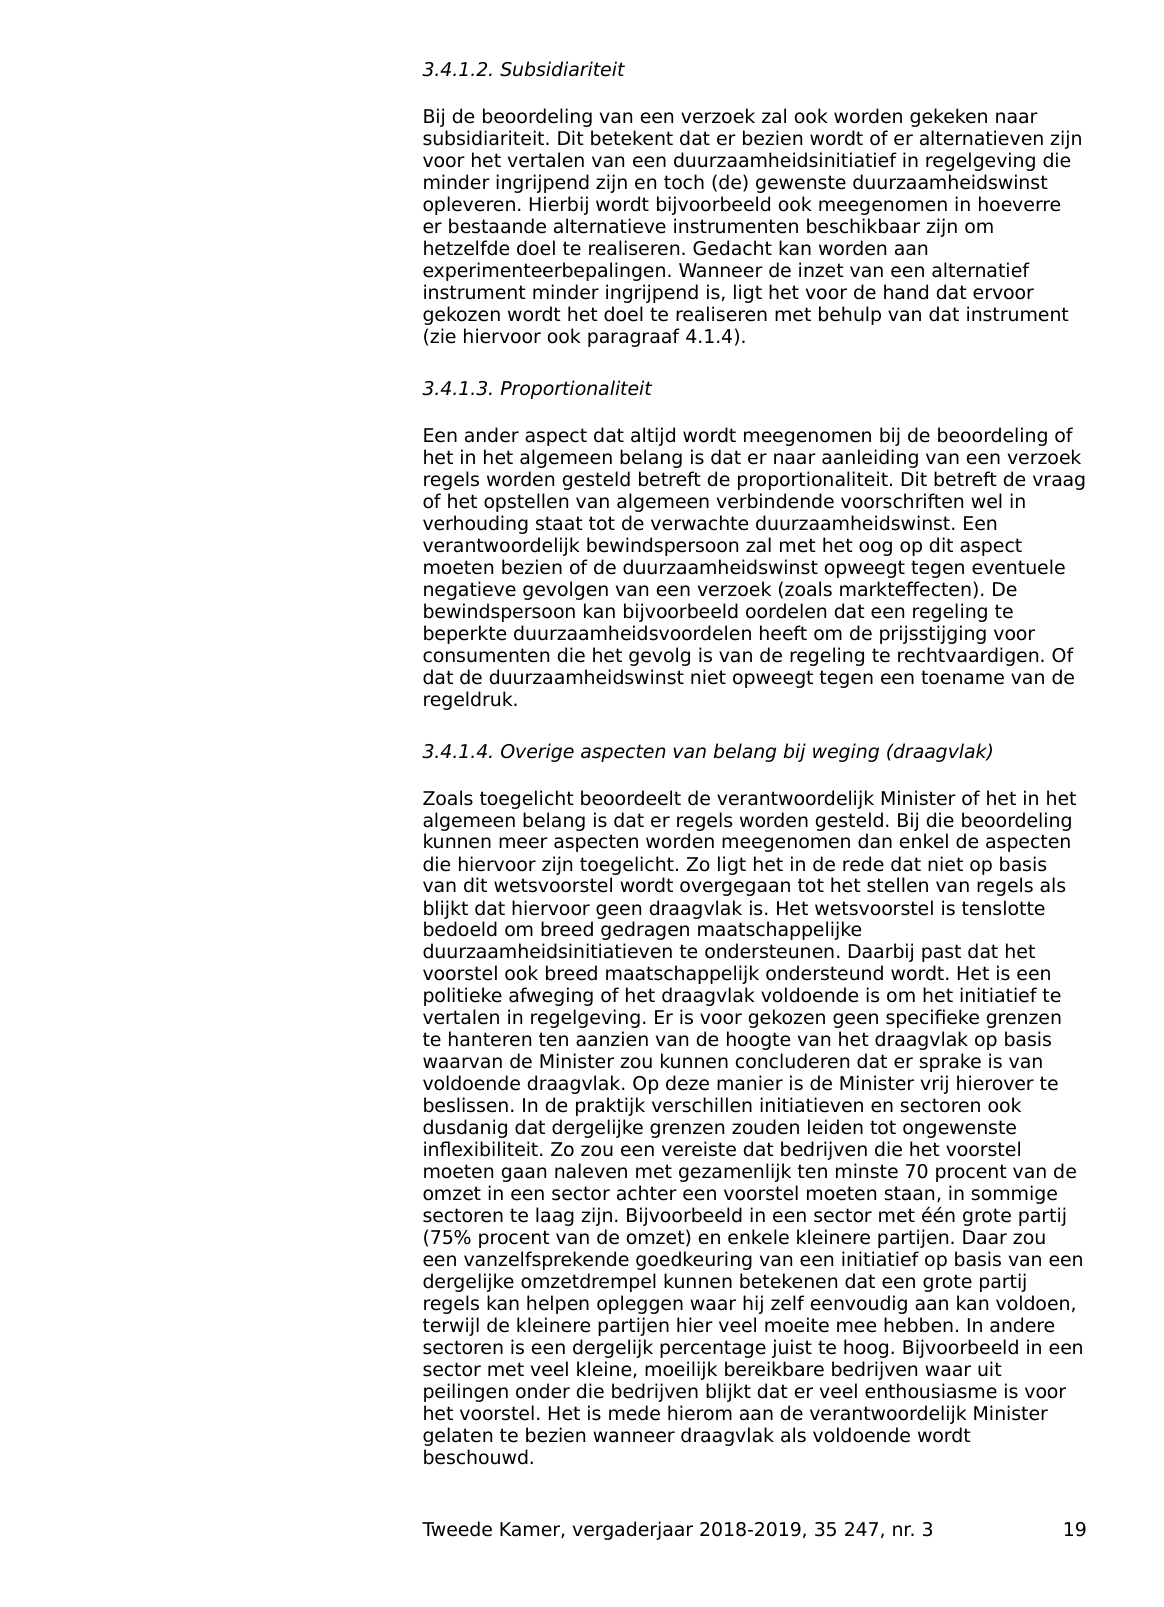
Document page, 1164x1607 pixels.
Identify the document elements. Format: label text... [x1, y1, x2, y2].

text Een ander aspect dat altijd wordt meegenomen bij de beoordeling of het in het algemeen belang is dat er naar aanleiding van een verzoek regels worden gesteld betreft de proportionaliteit. Dit betreft de vraag of het opstellen van algemeen verbindende voorschriften wel in verhouding staat tot de verwachte duurzaamheidswinst. Een verantwoordelijk bewindspersoon zal met het oog op dit aspect moeten bezien of de duurzaamheidswinst opweegt tegen eventuele negatieve gevolgen van een verzoek (zoals markteffecten). De bewindspersoon kan bijvoorbeeld oordelen dat een regeling te beperkte duurzaamheidsvoordelen heeft om de prijsstijging voor consumenten die het gevolg is van de regeling te rechtvaardigen. Of dat de duurzaamheidswinst niet opweegt tegen een toename van de regeldruk. [422, 425, 1087, 711]
subtitle 3.4.1.3. Proportionaliteit [422, 378, 1087, 400]
subtitle 3.4.1.4. Overige aspecten van belang bij weging (draagvlak) [422, 741, 1087, 762]
subtitle 3.4.1.2. Subsidiariteit [422, 59, 1087, 81]
text Bij de beoordeling van een verzoek zal ook worden gekeken naar subsidiariteit. Dit betekent dat er bezien wordt of er alternatieven zijn voor het vertalen van een duurzaamheidsinitiatief in regelgeving die minder ingrijpend zijn en toch (de) gewenste duurzaamheidswinst opleveren. Hierbij wordt bijvoorbeeld ook meegenomen in hoeverre er bestaande alternatieve instrumenten beschikbaar zijn om hetzelfde doel te realiseren. Gedacht kan worden aan experimenteerbepalingen. Wanneer de inzet van een alternatief instrument minder ingrijpend is, ligt het voor de hand dat ervoor gekozen wordt het doel te realiseren met behulp van dat instrument (zie hiervoor ook paragraaf 4.1.4). [422, 106, 1087, 348]
text Zoals toegelicht beoordeelt de verantwoordelijk Minister of het in het algemeen belang is dat er regels worden gesteld. Bij die beoordeling kunnen meer aspecten worden meegenomen dan enkel de aspecten die hiervoor zijn toegelicht. Zo ligt het in de rede dat niet op basis van dit wetsvoorstel wordt overgegaan tot het stellen van regels als blijkt dat hiervoor geen draagvlak is. Het wetsvoorstel is tenslotte bedoeld om breed gedragen maatschappelijke duurzaamheidsinitiatieven te ondersteunen. Daarbij past dat het voorstel ook breed maatschappelijk ondersteund wordt. Het is een politieke afweging of het draagvlak voldoende is om het initiatief te vertalen in regelgeving. Er is voor gekozen geen specifieke grenzen te hanteren ten aanzien van de hoogte van het draagvlak op basis waarvan de Minister zou kunnen concluderen dat er sprake is van voldoende draagvlak. Op deze manier is de Minister vrij hierover te beslissen. In de praktijk verschillen initiatieven en sectoren ook dusdanig dat dergelijke grenzen zouden leiden tot ongewenste inflexibiliteit. Zo zou een vereiste dat bedrijven die het voorstel moeten gaan naleven met gezamenlijk ten minste 70 procent van de omzet in een sector achter een voorstel moeten staan, in sommige sectoren te laag zijn. Bijvoorbeeld in een sector met één grote partij (75% procent van de omzet) en enkele kleinere partijen. Daar zou een vanzelfsprekende goedkeuring van een initiatief op basis van een dergelijke omzetdrempel kunnen betekenen dat een grote partij regels kan helpen opleggen waar hij zelf eenvoudig aan kan voldoen, terwijl de kleinere partijen hier veel moeite mee hebben. In andere sectoren is een dergelijk percentage juist te hoog. Bijvoorbeeld in een sector met veel kleine, moeilijk bereikbare bedrijven waar uit peilingen onder die bedrijven blijkt dat er veel enthousiasme is voor het voorstel. Het is mede hierom aan de verantwoordelijk Minister gelaten te bezien wanneer draagvlak als voldoende wordt beschouwd. [422, 787, 1087, 1469]
